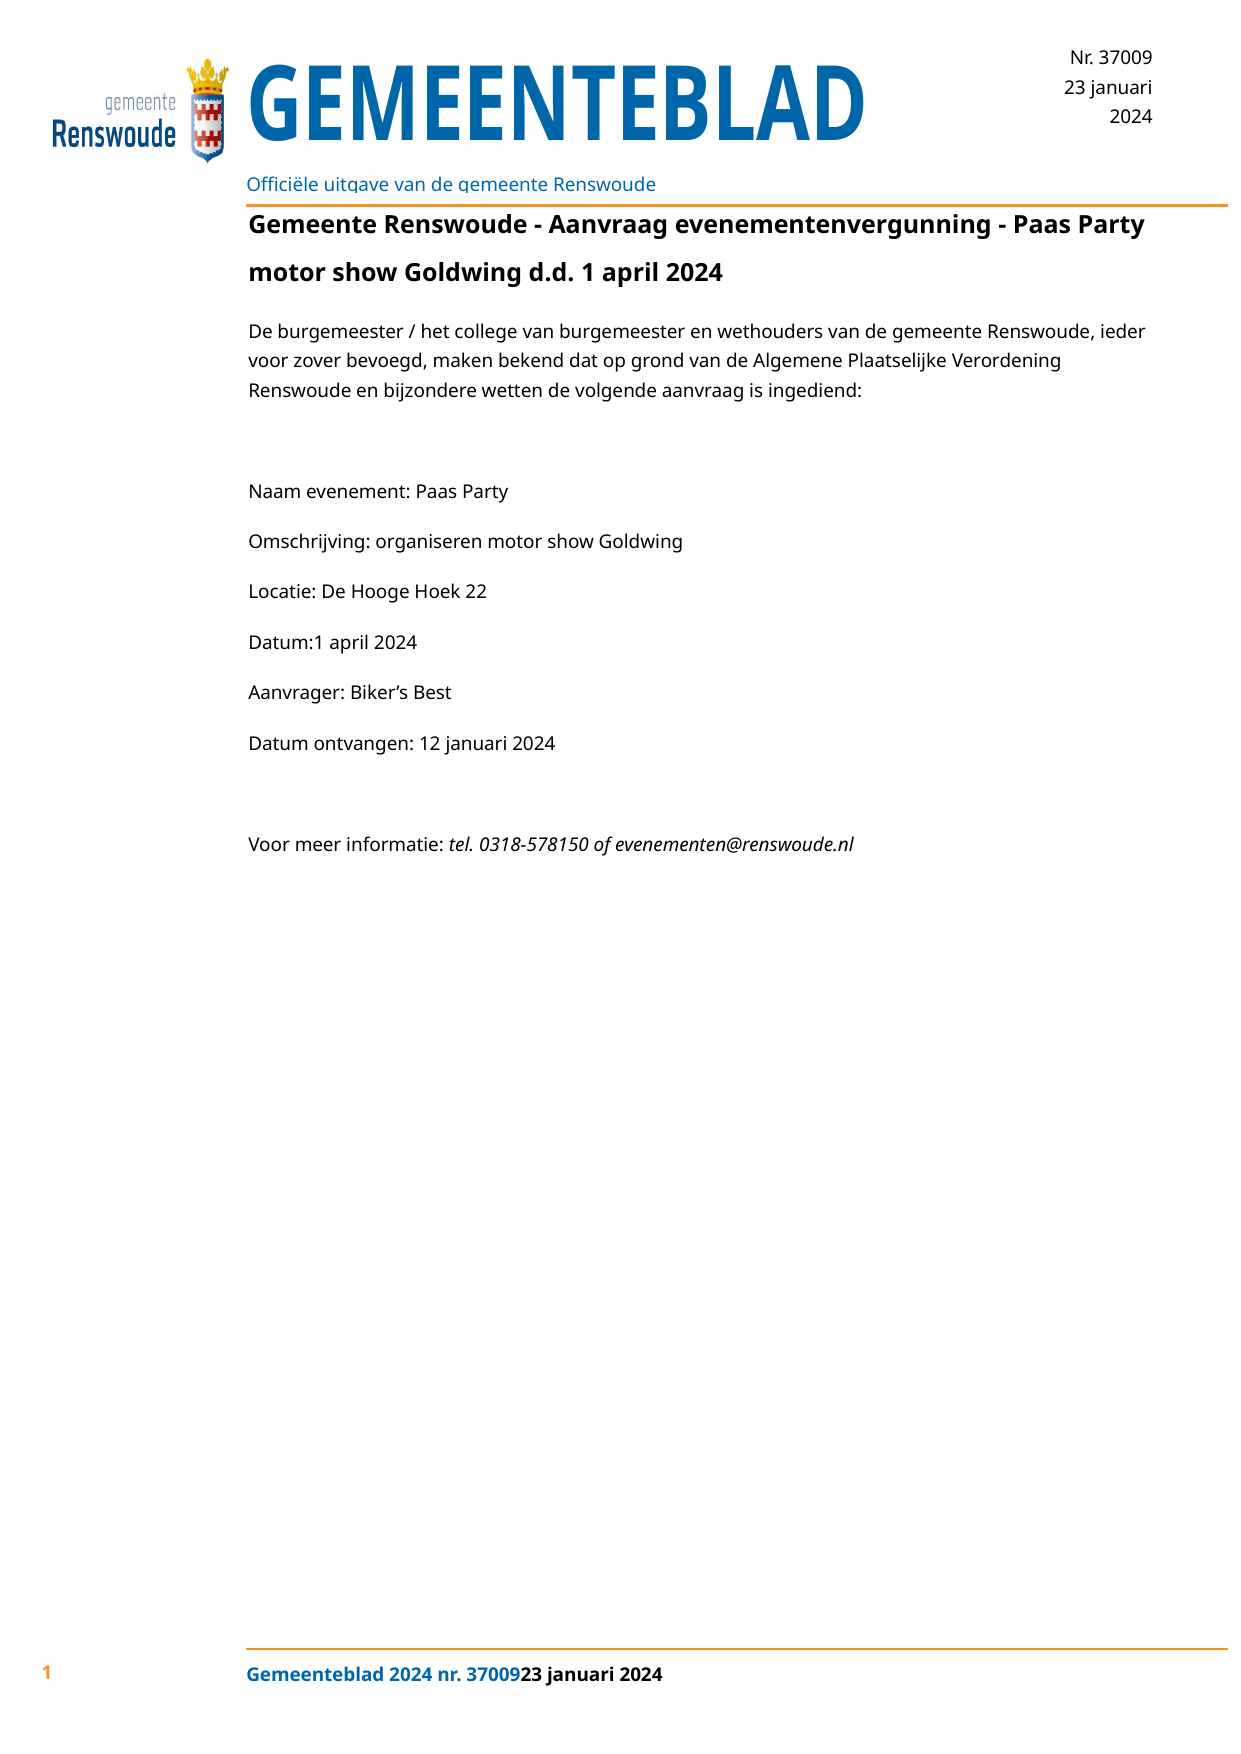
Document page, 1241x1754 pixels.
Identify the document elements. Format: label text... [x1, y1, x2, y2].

text Datum:1 april 2024 [248, 629, 1152, 655]
text Locatie: De Hooge Hoek 22 [248, 579, 1152, 604]
picture [41, 47, 231, 172]
text Naam evenement: Paas Party [248, 478, 1152, 504]
text De burgemeester / het college van burgemeester en wethouders van de gemeente Renswoude, ieder voor zover bevoegd, maken bekend dat op grond van de Algemene Plaatselijke Verordening Renswoude en bijzondere wetten de volgende aanvraag is ingediend: [248, 318, 1152, 403]
text Datum ontvangen: 12 januari 2024 [248, 730, 1152, 756]
text Omschrijving: organiseren motor show Goldwing [248, 528, 1152, 554]
text Aanvrager: Biker’s Best [248, 679, 1152, 705]
text Gemeente Renswoude - Aanvraag evenementenvergunning - Paas Party motor show Goldwing d.d. 1 april 2024 [248, 207, 1152, 288]
text Voor meer informatie: tel. 0318-578150 of evenementen@renswoude.nl [248, 831, 1152, 857]
